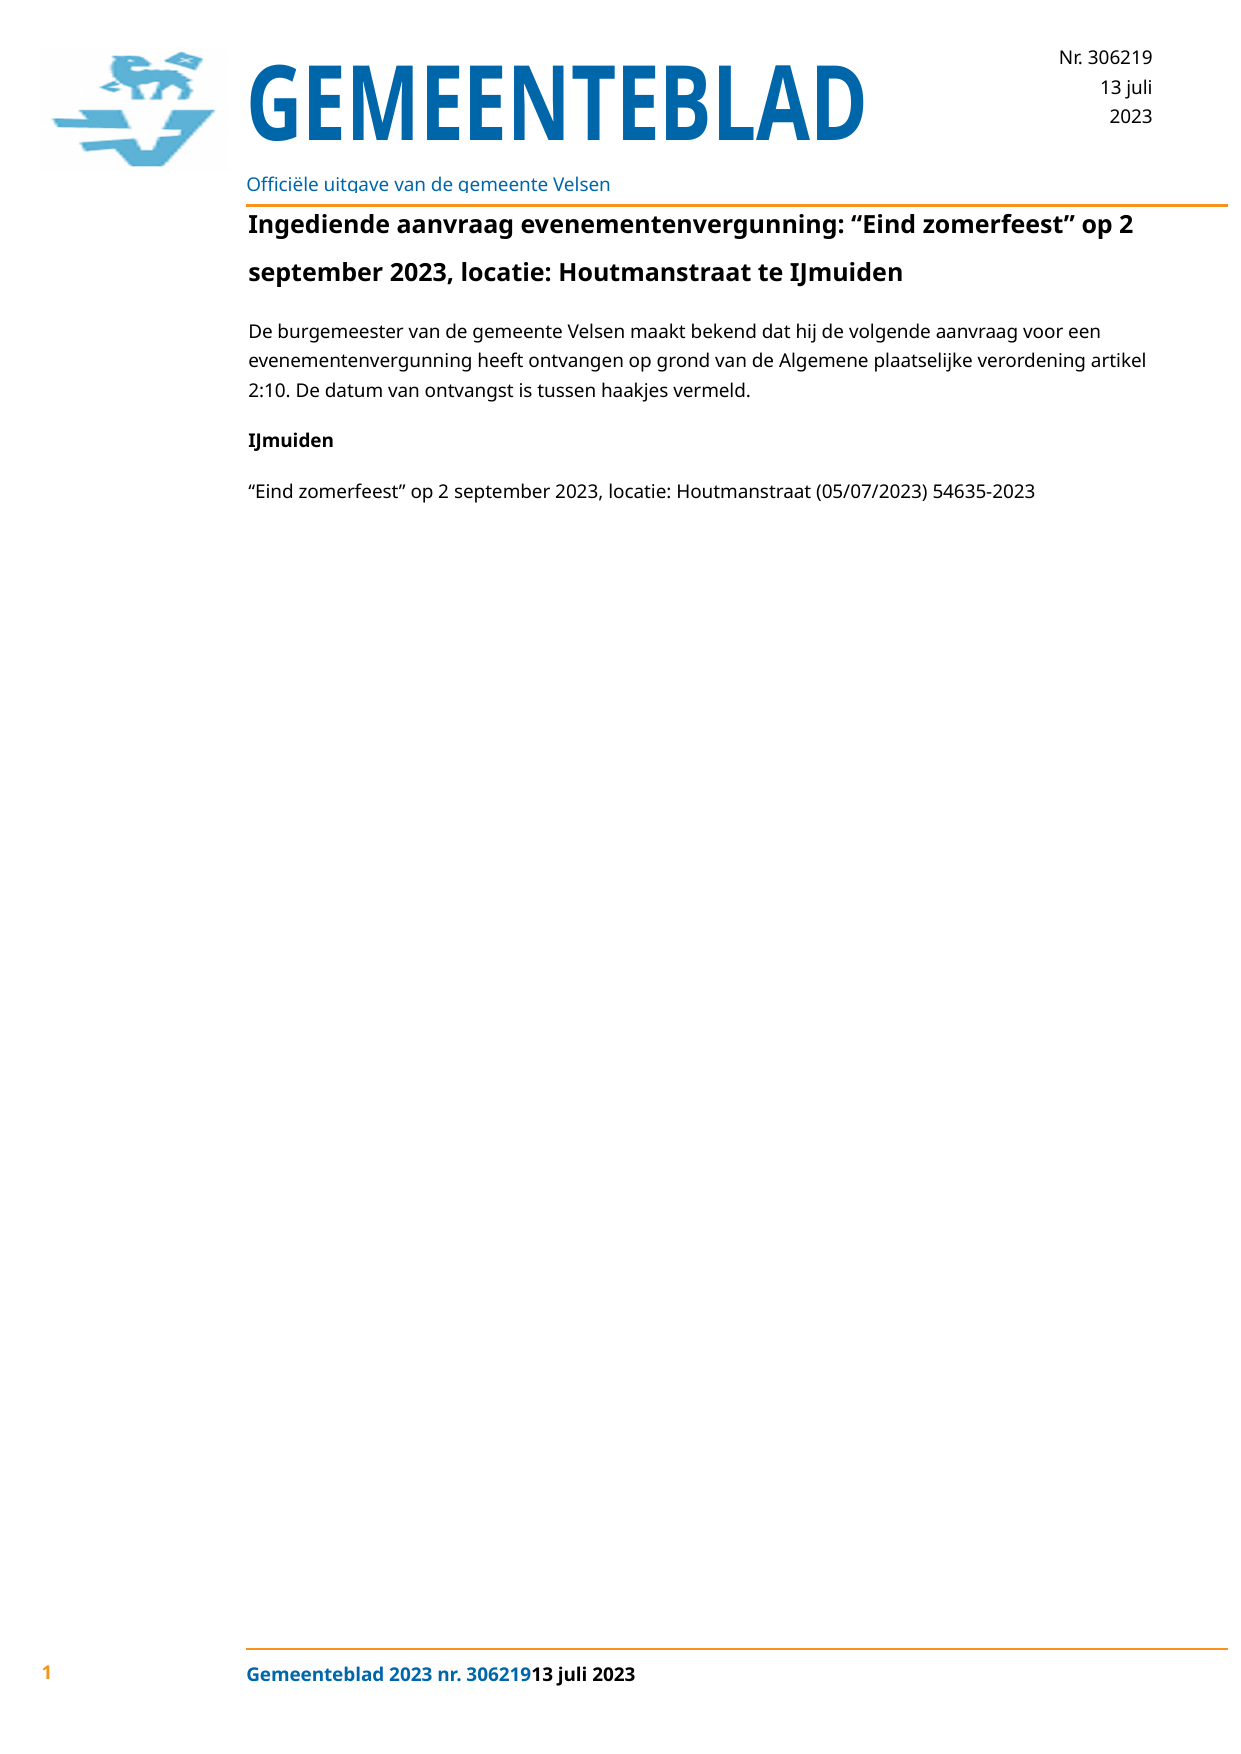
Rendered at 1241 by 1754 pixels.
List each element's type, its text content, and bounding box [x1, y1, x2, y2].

picture [41, 47, 231, 172]
text IJmuiden [248, 427, 1152, 453]
text “Eind zomerfeest” op 2 september 2023, locatie: Houtmanstraat (05/07/2023) 54635-2023 [248, 478, 1152, 504]
text Ingediende aanvraag evenementenvergunning: “Eind zomerfeest” op 2 september 2023, locatie: Houtmanstraat te IJmuiden [248, 207, 1152, 288]
text De burgemeester van de gemeente Velsen maakt bekend dat hij de volgende aanvraag voor een evenementenvergunning heeft ontvangen op grond van de Algemene plaatselijke verordening artikel 2:10. De datum van ontvangst is tussen haakjes vermeld. [248, 318, 1152, 403]
